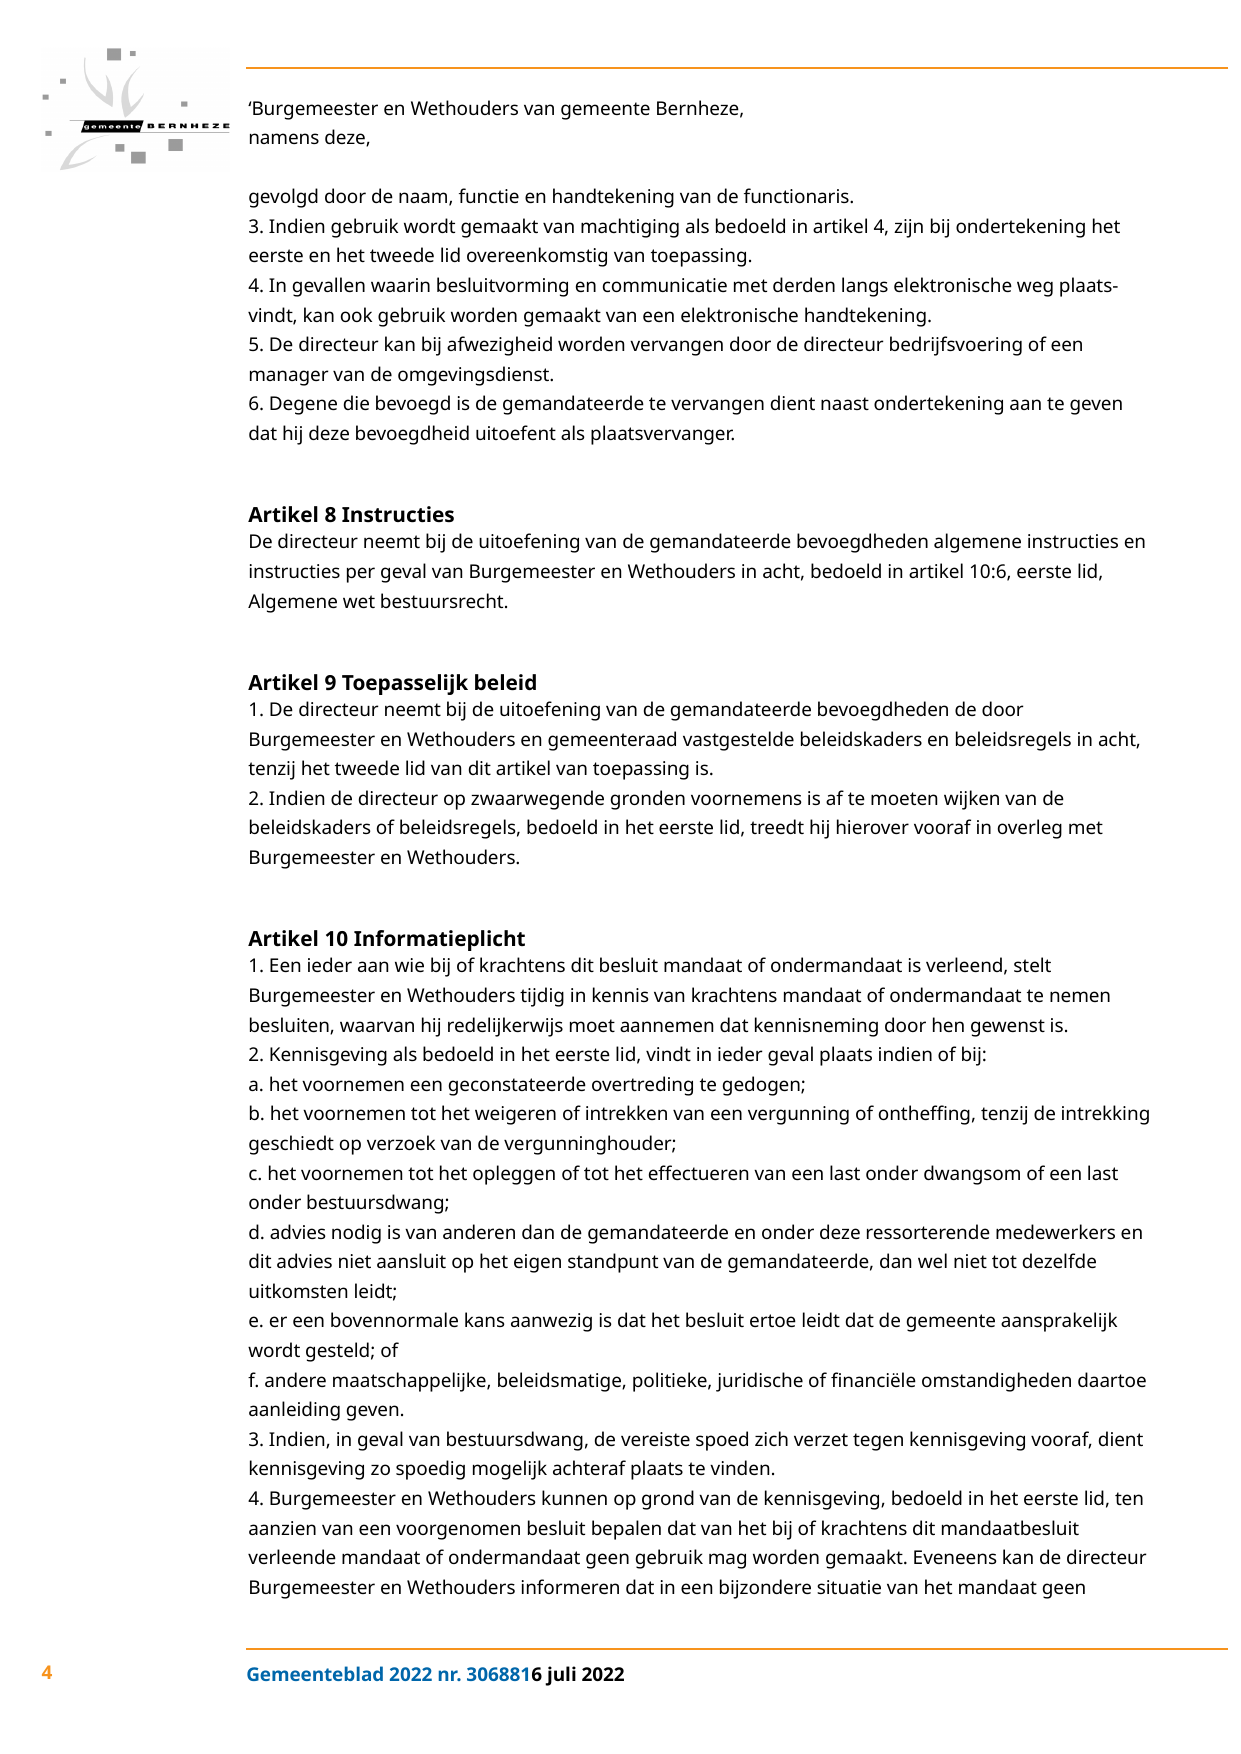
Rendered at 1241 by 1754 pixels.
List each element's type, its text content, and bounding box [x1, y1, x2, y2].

text c. het voornemen tot het opleggen of tot het effectueren van een last onder dwangsom of een last onder bestuursdwang; [248, 1160, 1152, 1215]
text 4. In gevallen waarin besluitvorming en communicatie met derden langs elektronische weg plaats-vindt, kan ook gebruik worden gemaakt van een elektronische handtekening. [248, 272, 1152, 328]
text b. het voornemen tot het weigeren of intrekken van een vergunning of ontheffing, tenzij de intrekking geschiedt op verzoek van de vergunninghouder; [248, 1101, 1152, 1156]
text 6. Degene die bevoegd is de gemandateerde te vervangen dient naast ondertekening aan te geven dat hij deze bevoegdheid uitoefent als plaatsvervanger. [248, 391, 1152, 446]
text 2. Indien de directeur op zwaarwegende gronden voornemens is af te moeten wijken van de beleidskaders of beleidsregels, bedoeld in het eerste lid, treedt hij hierover vooraf in overleg met Burgemeester en Wethouders. [248, 785, 1152, 870]
text e. er een bovennormale kans aanwezig is dat het besluit ertoe leidt dat de gemeente aansprakelijk wordt gesteld; of [248, 1308, 1152, 1363]
text 3. Indien gebruik wordt gemaakt van machtiging als bedoeld in artikel 4, zijn bij ondertekening het eerste en het tweede lid overeenkomstig van toepassing. [248, 213, 1152, 268]
text a. het voornemen een geconstateerde overtreding te gedogen; [248, 1071, 1152, 1097]
text Artikel 8 Instructies [248, 500, 1152, 529]
text gevolgd door de naam, functie en handtekening van de functionaris. [248, 183, 1152, 209]
text 5. De directeur kan bij afwezigheid worden vervangen door de directeur bedrijfsvoering of een manager van de omgevingsdienst. [248, 331, 1152, 387]
text 3. Indien, in geval van bestuursdwang, de vereiste spoed zich verzet tegen kennisgeving vooraf, dient kennisgeving zo spoedig mogelijk achteraf plaats te vinden. [248, 1426, 1152, 1481]
text 1. Een ieder aan wie bij of krachtens dit besluit mandaat of ondermandaat is verleend, stelt Burgemeester en Wethouders tijdig in kennis van krachtens mandaat of ondermandaat te nemen besluiten, waarvan hij redelijkerwijs moet aannemen dat kennisneming door hen gewenst is. [248, 953, 1152, 1037]
text Artikel 9 Toepasselijk beleid [248, 668, 1152, 696]
text ‘Burgemeester en Wethouders van gemeente Bernheze, [248, 95, 1152, 121]
text 2. Kennisgeving als bedoeld in het eerste lid, vindt in ieder geval plaats indien of bij: [248, 1041, 1152, 1067]
text namens deze, [248, 124, 1152, 150]
text d. advies nodig is van anderen dan de gemandateerde en onder deze ressorterende medewerkers en dit advies niet aansluit op het eigen standpunt van de gemandateerde, dan wel niet tot dezelfde uitkomsten leidt; [248, 1219, 1152, 1304]
text Artikel 10 Informatieplicht [248, 924, 1152, 953]
text f. andere maatschappelijke, beleidsmatige, politieke, juridische of financiële omstandigheden daartoe aanleiding geven. [248, 1367, 1152, 1422]
picture [41, 47, 231, 172]
text 4. Burgemeester en Wethouders kunnen op grond van de kennisgeving, bedoeld in het eerste lid, ten aanzien van een voorgenomen besluit bepalen dat van het bij of krachtens dit mandaatbesluit verleende mandaat of ondermandaat geen gebruik mag worden gemaakt. Eveneens kan de directeur Burgemeester en Wethouders informeren dat in een bijzondere situatie van het mandaat geen [248, 1485, 1152, 1599]
text 1. De directeur neemt bij de uitoefening van de gemandateerde bevoegdheden de door Burgemeester en Wethouders en gemeenteraad vastgestelde beleidskaders en beleidsregels in acht, tenzij het tweede lid van dit artikel van toepassing is. [248, 696, 1152, 781]
text De directeur neemt bij de uitoefening van de gemandateerde bevoegdheden algemene instructies en instructies per geval van Burgemeester en Wethouders in acht, bedoeld in artikel 10:6, eerste lid, Algemene wet bestuursrecht. [248, 529, 1152, 613]
